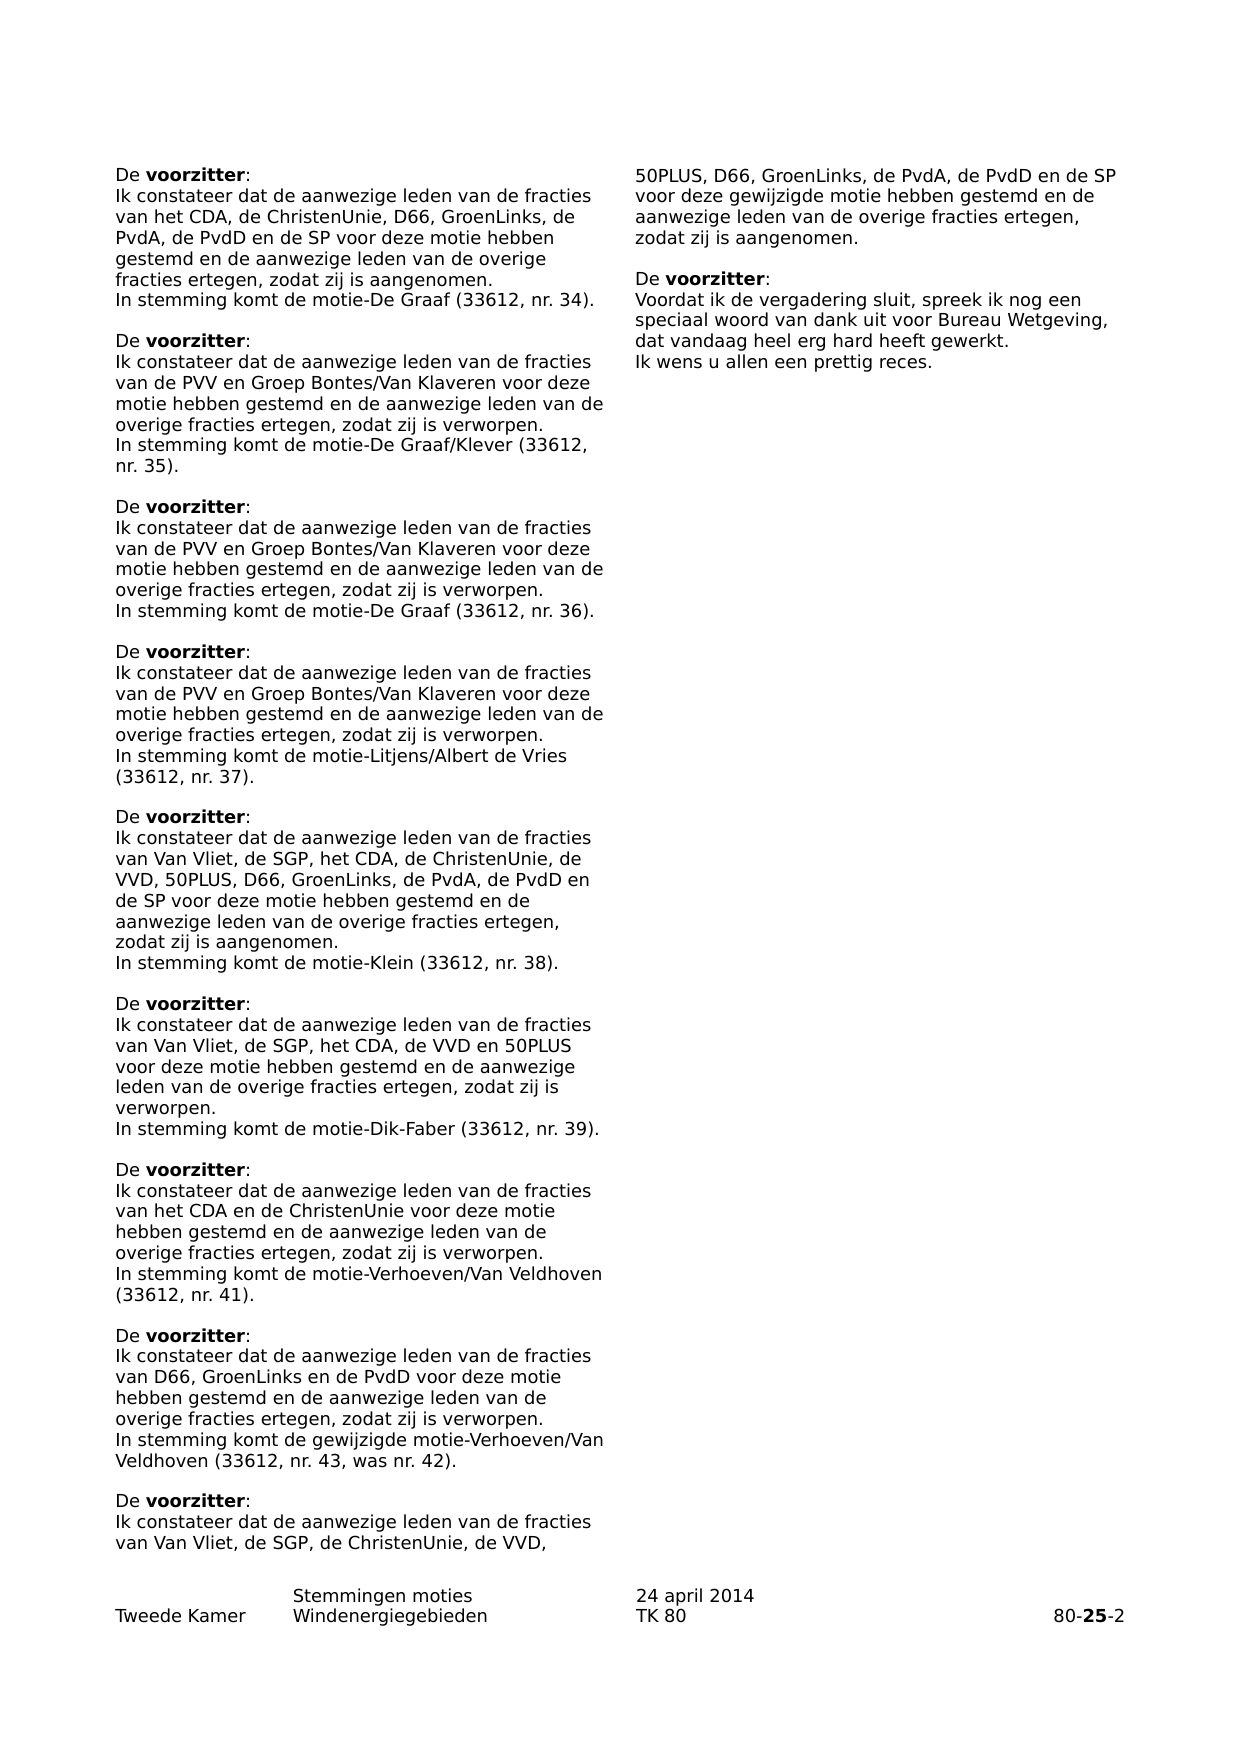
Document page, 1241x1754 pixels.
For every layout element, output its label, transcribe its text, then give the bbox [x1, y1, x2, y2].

text Ik constateer dat de aanwezige leden van de fracties van de PVV en Groep Bontes/Van Klaveren voor deze motie hebben gestemd en de aanwezige leden van de overige fracties ertegen, zodat zij is verworpen. [115, 352, 605, 435]
text Ik wens u allen een prettig reces. [635, 352, 1125, 373]
text In stemming komt de motie-De Graaf (33612, nr. 36). [115, 601, 605, 622]
text In stemming komt de motie-Klein (33612, nr. 38). [115, 953, 605, 974]
text De voorzitter: [115, 994, 605, 1015]
text In stemming komt de motie-Litjens/Albert de Vries (33612, nr. 37). [115, 746, 605, 787]
text De voorzitter: [635, 269, 1125, 289]
text Ik constateer dat de aanwezige leden van de fracties van D66, GroenLinks en de PvdD voor deze motie hebben gestemd en de aanwezige leden van de overige fracties ertegen, zodat zij is verworpen. [115, 1346, 605, 1429]
text 50PLUS, D66, GroenLinks, de PvdA, de PvdD en de SP voor deze gewijzigde motie hebben gestemd en de aanwezige leden van de overige fracties ertegen, zodat zij is aangenomen. [635, 165, 1125, 249]
text Voordat ik de vergadering sluit, spreek ik nog een speciaal woord van dank uit voor Bureau Wetgeving, dat vandaag heel erg hard heeft gewerkt. [635, 289, 1125, 352]
text De voorzitter: [115, 165, 605, 186]
text In stemming komt de motie-Dik-Faber (33612, nr. 39). [115, 1119, 605, 1140]
text Ik constateer dat de aanwezige leden van de fracties van de PVV en Groep Bontes/Van Klaveren voor deze motie hebben gestemd en de aanwezige leden van de overige fracties ertegen, zodat zij is verworpen. [115, 517, 605, 601]
text Ik constateer dat de aanwezige leden van de fracties van het CDA en de ChristenUnie voor deze motie hebben gestemd en de aanwezige leden van de overige fracties ertegen, zodat zij is verworpen. [115, 1180, 605, 1264]
text Ik constateer dat de aanwezige leden van de fracties van Van Vliet, de SGP, het CDA, de ChristenUnie, de VVD, 50PLUS, D66, GroenLinks, de PvdA, de PvdD en de SP voor deze motie hebben gestemd en de aanwezige leden van de overige fracties ertegen, zodat zij is aangenomen. [115, 828, 605, 953]
text De voorzitter: [115, 1491, 605, 1512]
text Ik constateer dat de aanwezige leden van de fracties van het CDA, de ChristenUnie, D66, GroenLinks, de PvdA, de PvdD en de SP voor deze motie hebben gestemd en de aanwezige leden van de overige fracties ertegen, zodat zij is aangenomen. [115, 186, 605, 290]
text De voorzitter: [115, 1325, 605, 1346]
text De voorzitter: [115, 642, 605, 662]
text Ik constateer dat de aanwezige leden van de fracties van Van Vliet, de SGP, de ChristenUnie, de VVD, [115, 1512, 605, 1553]
text Ik constateer dat de aanwezige leden van de fracties van Van Vliet, de SGP, het CDA, de VVD en 50PLUS voor deze motie hebben gestemd en de aanwezige leden van de overige fracties ertegen, zodat zij is verworpen. [115, 1015, 605, 1119]
text In stemming komt de motie-Verhoeven/Van Veldhoven (33612, nr. 41). [115, 1264, 605, 1305]
text De voorzitter: [115, 1160, 605, 1180]
text De voorzitter: [115, 331, 605, 352]
text De voorzitter: [115, 807, 605, 828]
text Ik constateer dat de aanwezige leden van de fracties van de PVV en Groep Bontes/Van Klaveren voor deze motie hebben gestemd en de aanwezige leden van de overige fracties ertegen, zodat zij is verworpen. [115, 662, 605, 746]
text In stemming komt de motie-De Graaf (33612, nr. 34). [115, 290, 605, 311]
text In stemming komt de motie-De Graaf/Klever (33612, nr. 35). [115, 435, 605, 477]
text In stemming komt de gewijzigde motie-Verhoeven/Van Veldhoven (33612, nr. 43, was nr. 42). [115, 1429, 605, 1471]
text De voorzitter: [115, 497, 605, 517]
